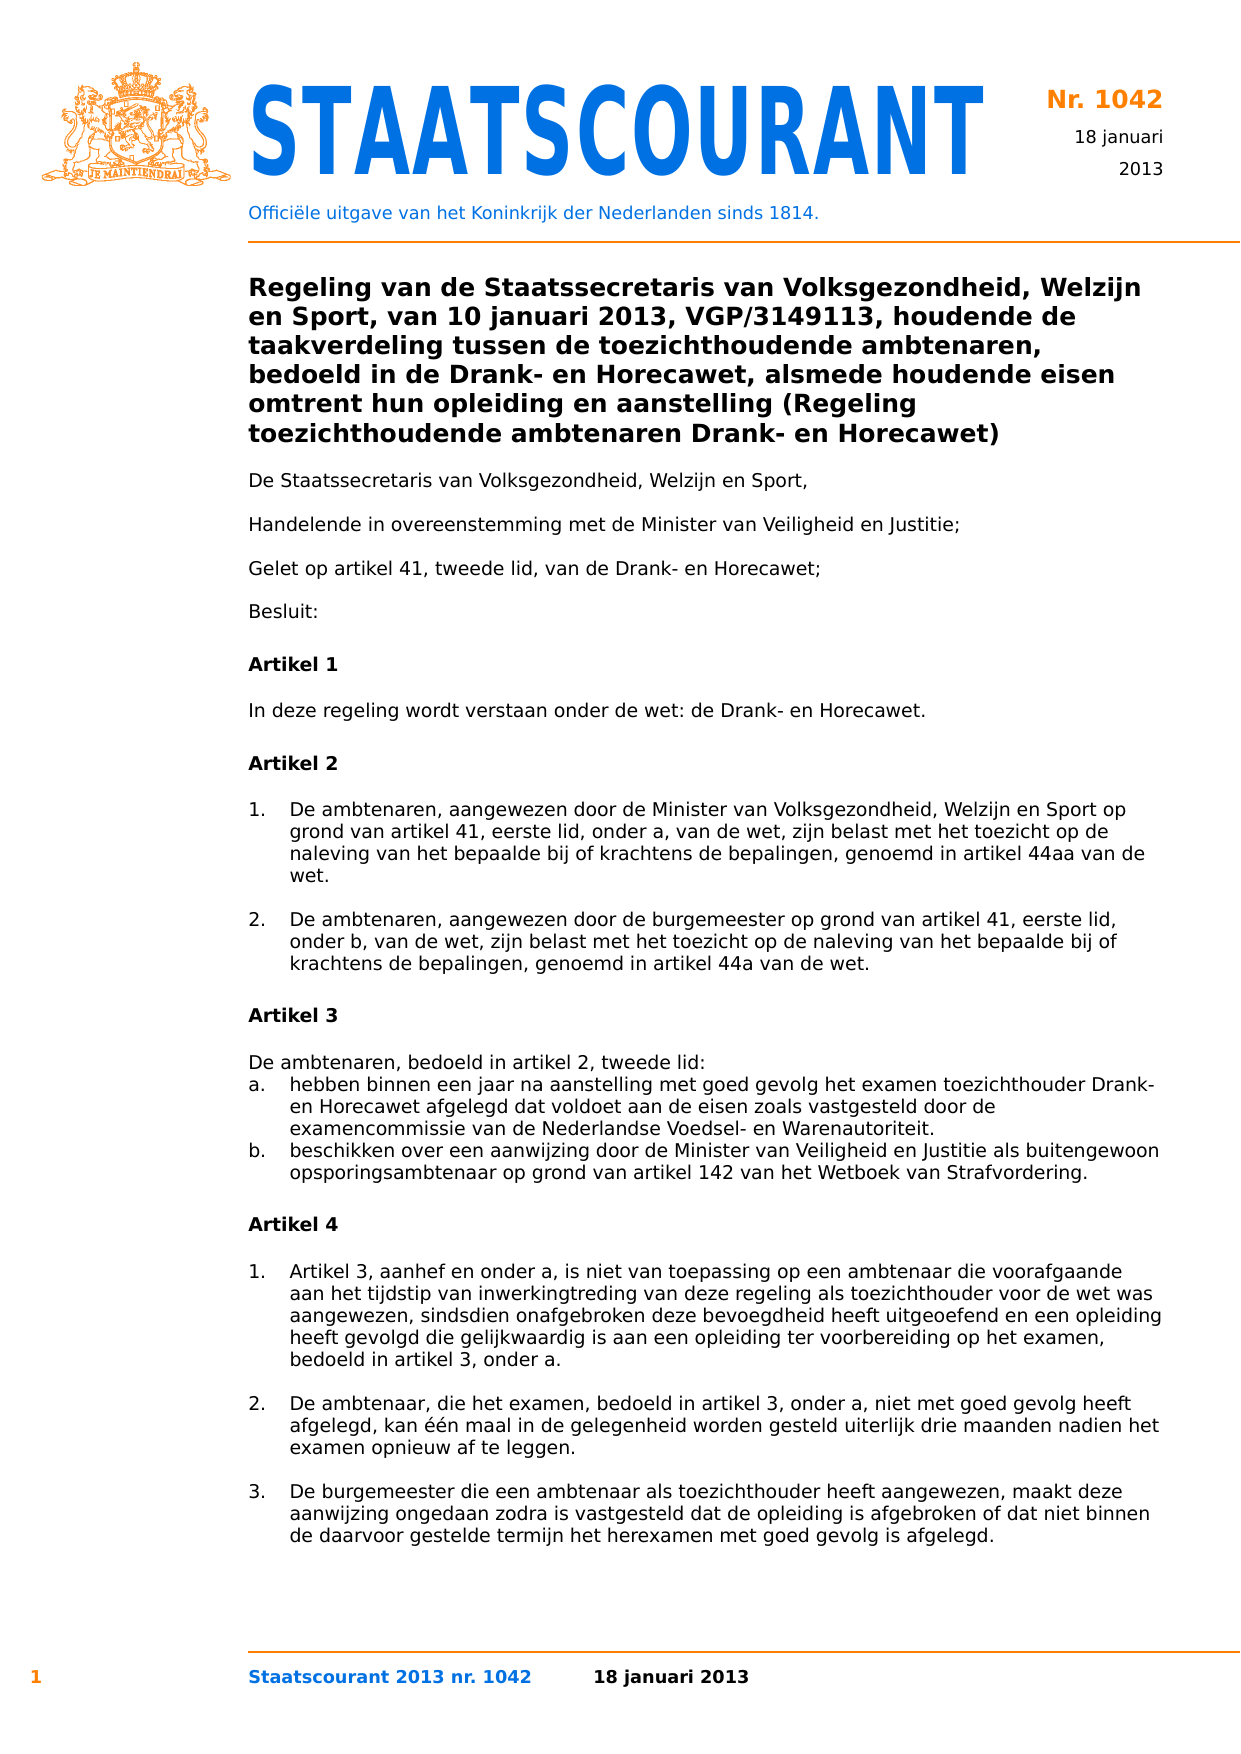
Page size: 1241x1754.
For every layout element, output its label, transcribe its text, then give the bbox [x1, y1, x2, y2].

table_cell Officiële uitgave van het Koninkrijk der Nederlanden sinds 1814. [248, 203, 1240, 241]
table_cell 2013 [998, 153, 1240, 203]
subtitle Artikel 3 [248, 1005, 1163, 1027]
text De Staatssecretaris van Volksgezondheid, Welzijn en Sport, [248, 470, 1163, 492]
table_header STAATSCOURANT [248, 62, 998, 203]
text 1. De ambtenaren, aangewezen door de Minister van Volksgezondheid, Welzijn en Sport op grond van artikel 41, eerste lid, onder a, van de wet, zijn belast met het toezicht op de naleving van het bepaalde bij of krachtens de bepalingen, genoemd in artikel 44aa van de wet. [248, 799, 1163, 887]
text Besluit: [248, 601, 1163, 623]
table_cell 18 januari [998, 121, 1240, 153]
text a. hebben binnen een jaar na aanstelling met goed gevolg het examen toezichthouder Drank- en Horecawet afgelegd dat voldoet aan de eisen zoals vastgesteld door de examencommissie van de Nederlandse Voedsel- en Warenautoriteit. [248, 1074, 1163, 1140]
table_header [25, 62, 248, 241]
subtitle Regeling van de Staatssecretaris van Volksgezondheid, Welzijn en Sport, van 10 januari 2013, VGP/3149113, houdende de taakverdeling tussen de toezichthoudende ambtenaren, bedoeld in de Drank- en Horecawet, alsmede houdende eisen omtrent hun opleiding en aanstelling (Regeling toezichthoudende ambtenaren Drank- en Horecawet) [248, 273, 1163, 448]
text 2. De ambtenaren, aangewezen door de burgemeester op grond van artikel 41, eerste lid, onder b, van de wet, zijn belast met het toezicht op de naleving van het bepaalde bij of krachtens de bepalingen, genoemd in artikel 44a van de wet. [248, 909, 1163, 975]
subtitle Artikel 1 [248, 653, 1163, 675]
picture [41, 62, 231, 186]
subtitle Artikel 4 [248, 1214, 1163, 1236]
text Gelet op artikel 41, tweede lid, van de Drank- en Horecawet; [248, 558, 1163, 579]
text 2. De ambtenaar, die het examen, bedoeld in artikel 3, onder a, niet met goed gevolg heeft afgelegd, kan één maal in de gelegenheid worden gesteld uiterlijk drie maanden nadien het examen opnieuw af te leggen. [248, 1393, 1163, 1459]
text In deze regeling wordt verstaan onder de wet: de Drank- en Horecawet. [248, 700, 1163, 722]
text De ambtenaren, bedoeld in artikel 2, tweede lid: [248, 1052, 1163, 1074]
text 1. Artikel 3, aanhef en onder a, is niet van toepassing op een ambtenaar die voorafgaande aan het tijdstip van inwerkingtreding van deze regeling als toezichthouder voor de wet was aangewezen, sindsdien onafgebroken deze bevoegdheid heeft uitgeoefend en een opleiding heeft gevolgd die gelijkwaardig is aan een opleiding ter voorbereiding op het examen, bedoeld in artikel 3, onder a. [248, 1261, 1163, 1371]
text 3. De burgemeester die een ambtenaar als toezichthouder heeft aangewezen, maakt deze aanwijzing ongedaan zodra is vastgesteld dat de opleiding is afgebroken of dat niet binnen de daarvoor gestelde termijn het herexamen met goed gevolg is afgelegd. [248, 1481, 1163, 1546]
text b. beschikken over een aanwijzing door de Minister van Veiligheid en Justitie als buitengewoon opsporingsambtenaar op grond van artikel 142 van het Wetboek van Strafvordering. [248, 1140, 1163, 1184]
table_header Nr. 1042 [998, 62, 1240, 121]
subtitle Artikel 2 [248, 752, 1163, 774]
text Handelende in overeenstemming met de Minister van Veiligheid en Justitie; [248, 514, 1163, 536]
